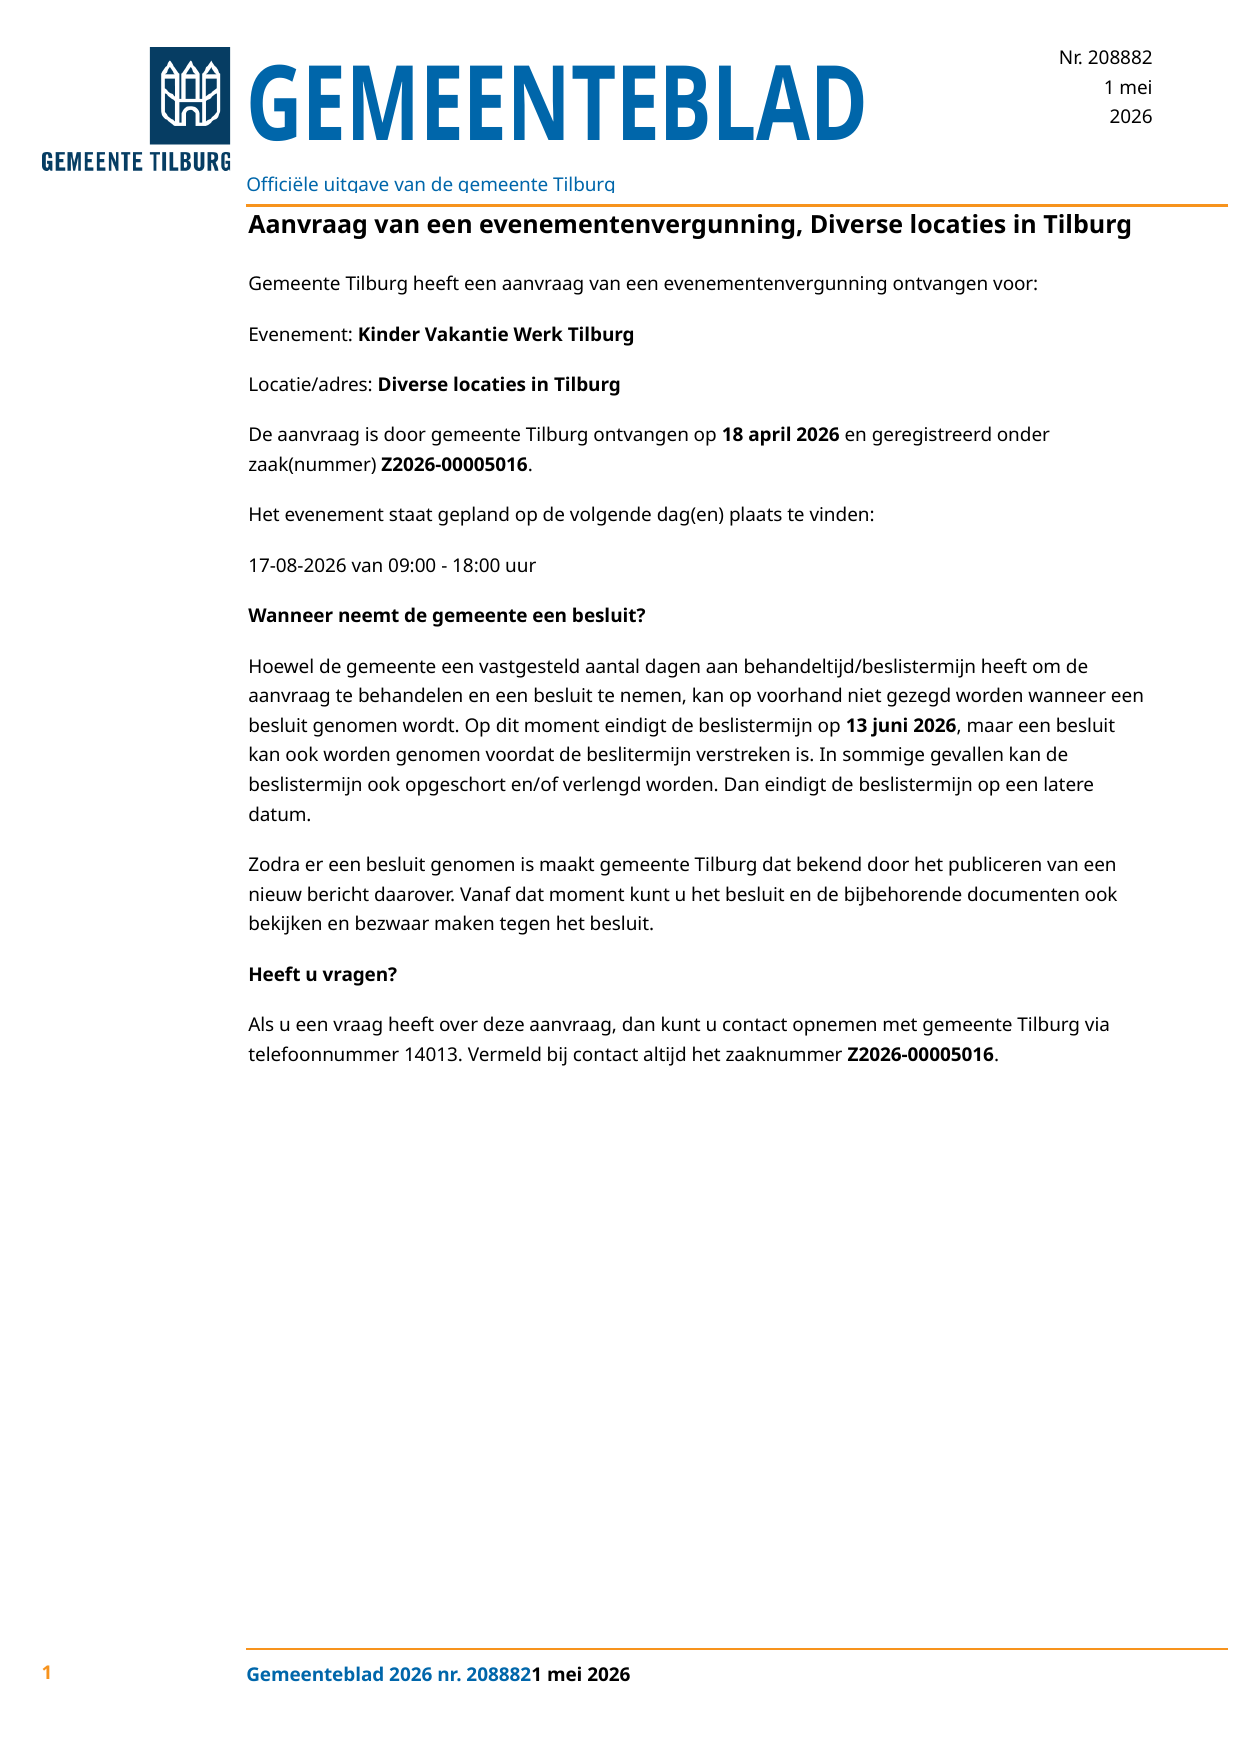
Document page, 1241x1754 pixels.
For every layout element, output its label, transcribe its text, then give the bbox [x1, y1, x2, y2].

picture [41, 47, 231, 172]
text Gemeente Tilburg heeft een aanvraag van een evenementenvergunning ontvangen voor: [248, 270, 1152, 296]
text Aanvraag van een evenementenvergunning, Diverse locaties in Tilburg [248, 207, 1152, 241]
text Het evenement staat gepland op de volgende dag(en) plaats te vinden: [248, 502, 1152, 527]
text Als u een vraag heeft over deze aanvraag, dan kunt u contact opnemen met gemeente Tilburg via telefoonnummer 14013. Vermeld bij contact altijd het zaaknummer Z2026-00005016. [248, 1011, 1152, 1066]
text Wanneer neemt de gemeente een besluit? [248, 602, 1152, 628]
text Hoewel de gemeente een vastgesteld aantal dagen aan behandeltijd/beslistermijn heeft om de aanvraag te behandelen en een besluit te nemen, kan op voorhand niet gezegd worden wanneer een besluit genomen wordt. Op dit moment eindigt de beslistermijn op 13 juni 2026, maar een besluit kan ook worden genomen voordat de beslitermijn verstreken is. In sommige gevallen kan de beslistermijn ook opgeschort en/of verlengd worden. Dan eindigt de beslistermijn op een latere datum. [248, 653, 1152, 826]
text 17-08-2026 van 09:00 - 18:00 uur [248, 552, 1152, 578]
text De aanvraag is door gemeente Tilburg ontvangen op 18 april 2026 en geregistreerd onder zaak(nummer) Z2026-00005016. [248, 422, 1152, 477]
text Heeft u vragen? [248, 961, 1152, 986]
text Zodra er een besluit genomen is maakt gemeente Tilburg dat bekend door het publiceren van een nieuw bericht daarover. Vanaf dat moment kunt u het besluit en de bijbehorende documenten ook bekijken en bezwaar maken tegen het besluit. [248, 851, 1152, 936]
text Evenement: Kinder Vakantie Werk Tilburg [248, 321, 1152, 346]
text Locatie/adres: Diverse locaties in Tilburg [248, 371, 1152, 397]
